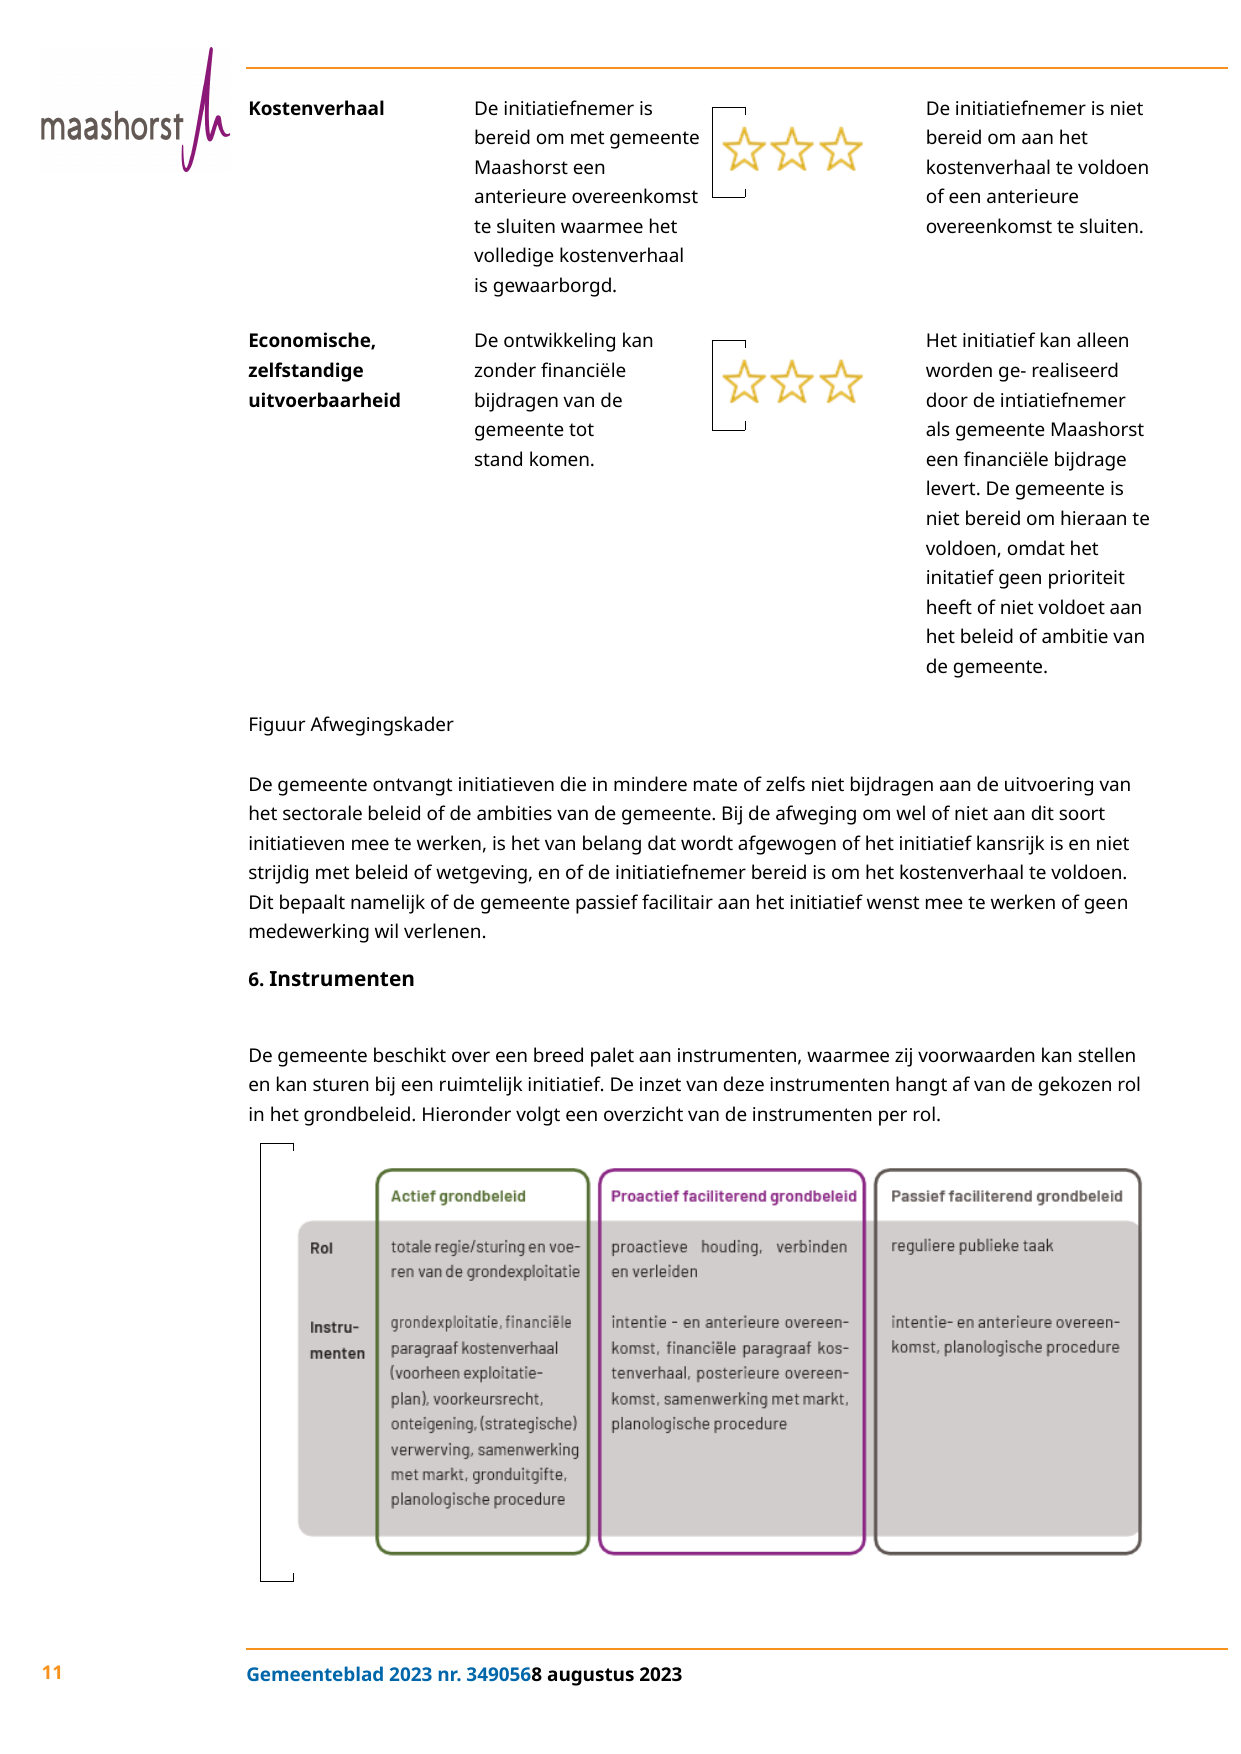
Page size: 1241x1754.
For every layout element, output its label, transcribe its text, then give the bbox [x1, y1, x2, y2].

table_cell [713, 349, 745, 430]
table_cell Kostenverhaal [248, 95, 474, 328]
table_cell Het initiatief kan alleen worden ge- realiseerd door de intiatiefnemer als gemeente Maashorst een financiële bijdrage levert. De gemeente is niet bereid om hieraan te voldoen, omdat het initatief geen prioriteit heeft of niet voldoet aan het beleid of ambitie van de gemeente. [926, 328, 1152, 708]
picture [268, 1151, 1173, 1573]
text 6. Instrumenten [248, 964, 1152, 993]
text De gemeente ontvangt initiatieven die in mindere mate of zelfs niet bijdragen aan de uitvoering van het sectorale beleid of de ambities van de gemeente. Bij de afweging om wel of niet aan dit soort initiatieven mee te werken, is het van belang dat wordt afgewogen of het initiatief kansrijk is en niet strijdig met beleid of wetgeving, en of de initiatiefnemer bereid is om het kostenverhaal te voldoen. Dit bepaalt namelijk of de gemeente passief facilitair aan het initiatief wenst mee te werken of geen medewerking wil verlenen. [248, 771, 1152, 944]
table_cell De ontwikkeling kan zonder financiële bijdragen van de gemeente tot stand komen. [474, 328, 700, 708]
table_cell De initiatiefnemer is bereid om met gemeente Maashorst een anterieure overeenkomst te sluiten waarmee het volledige kostenverhaal is gewaarborgd. [474, 95, 700, 328]
picture [41, 47, 231, 172]
table_cell [713, 341, 745, 348]
table_cell De initiatiefnemer is niet bereid om aan het kostenverhaal te voldoen of een anterieure overeenkomst te sluiten. [926, 95, 1152, 328]
table_cell [700, 349, 926, 708]
table_cell [700, 328, 926, 348]
table_cell [700, 95, 926, 328]
picture [720, 348, 869, 421]
text De gemeente beschikt over een breed palet aan instrumenten, waarmee zij voorwaarden kan stellen en kan sturen bij een ruimtelijk initiatief. De inzet van deze instrumenten hangt af van de gekozen rol in het grondbeleid. Hieronder volgt een overzicht van de instrumenten per rol. [248, 1042, 1152, 1127]
text Figuur Afwegingskader [248, 712, 1152, 737]
picture [720, 115, 869, 189]
table_cell Economische, zelfstandige uitvoerbaarheid [248, 328, 474, 708]
